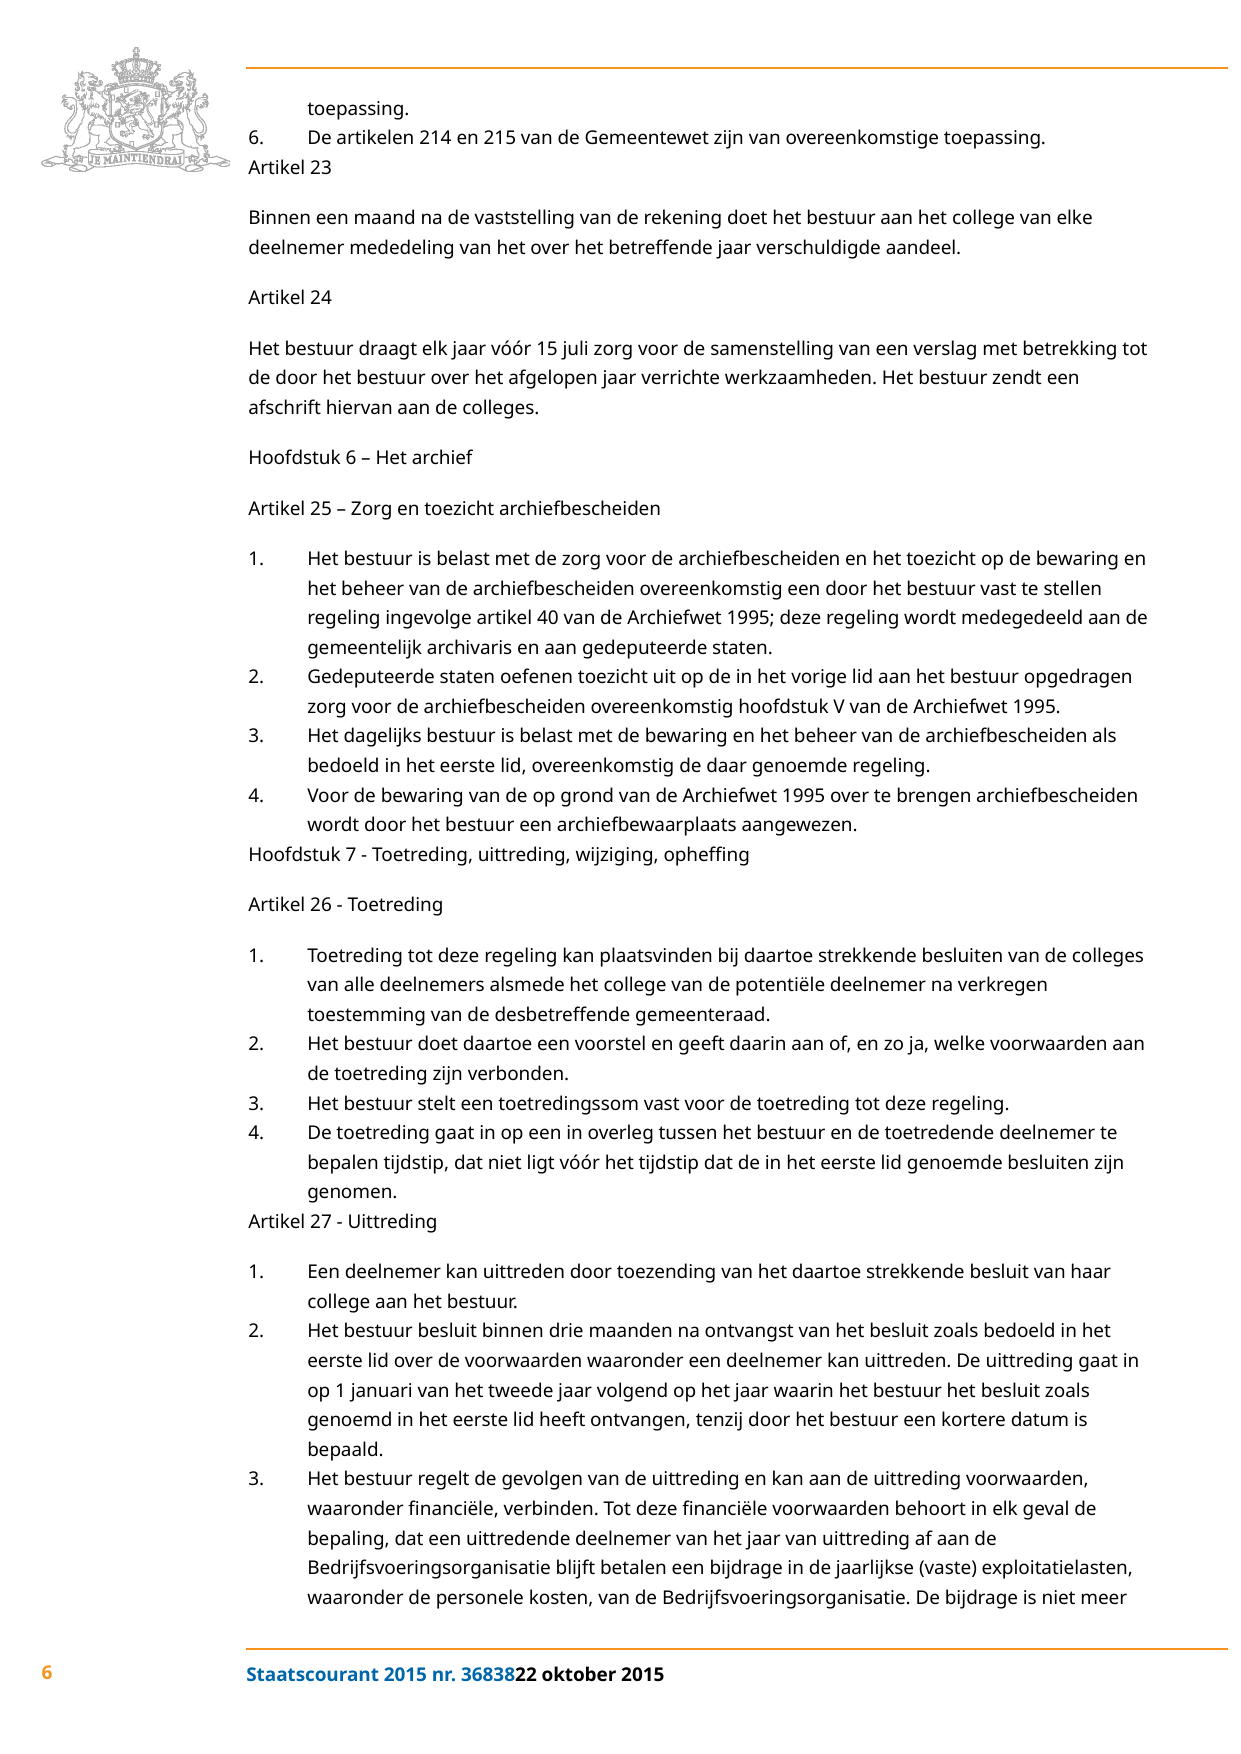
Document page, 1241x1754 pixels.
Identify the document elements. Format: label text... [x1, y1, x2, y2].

list De toetreding gaat in op een in overleg tussen het bestuur en de toetredende deelnemer te bepalen tijdstip, dat niet ligt vóór het tijdstip dat de in het eerste lid genoemde besluiten zijn genomen. [248, 1119, 1152, 1204]
text Artikel 25 – Zorg en toezicht archiefbescheiden [248, 495, 1152, 521]
text Artikel 23 [248, 154, 1152, 180]
text Artikel 27 - Uittreding [248, 1208, 1152, 1234]
list Voor de bewaring van de op grond van de Archiefwet 1995 over te brengen archiefbescheiden wordt door het bestuur een archiefbewaarplaats aangewezen. [248, 782, 1152, 837]
list Het bestuur is belast met de zorg voor de archiefbescheiden en het toezicht op de bewaring en het beheer van de archiefbescheiden overeenkomstig een door het bestuur vast te stellen regeling ingevolge artikel 40 van de Archiefwet 1995; deze regeling wordt medegedeeld aan de gemeentelijk archivaris en aan gedeputeerde staten. [248, 545, 1152, 660]
list toepassing. [248, 95, 1152, 121]
text Hoofdstuk 6 – Het archief [248, 444, 1152, 470]
list Het bestuur besluit binnen drie maanden na ontvangst van het besluit zoals bedoeld in het eerste lid over de voorwaarden waaronder een deelnemer kan uittreden. De uittreding gaat in op 1 januari van het tweede jaar volgend op het jaar waarin het bestuur het besluit zoals genoemd in het eerste lid heeft ontvangen, tenzij door het bestuur een kortere datum is bepaald. [248, 1318, 1152, 1462]
list Het bestuur regelt de gevolgen van de uittreding en kan aan de uittreding voorwaarden, waaronder financiële, verbinden. Tot deze financiële voorwaarden behoort in elk geval de bepaling, dat een uittredende deelnemer van het jaar van uittreding af aan de Bedrijfsvoeringsorganisatie blijft betalen een bijdrage in de jaarlijkse (vaste) exploitatielasten, waaronder de personele kosten, van de Bedrijfsvoeringsorganisatie. De bijdrage is niet meer [248, 1466, 1152, 1610]
list Een deelnemer kan uittreden door toezending van het daartoe strekkende besluit van haar college aan het bestuur. [248, 1258, 1152, 1314]
list Het dagelijks bestuur is belast met de bewaring en het beheer van de archiefbescheiden als bedoeld in het eerste lid, overeenkomstig de daar genoemde regeling. [248, 723, 1152, 778]
text Artikel 24 [248, 284, 1152, 310]
text Het bestuur draagt elk jaar vóór 15 juli zorg voor de samenstelling van een verslag met betrekking tot de door het bestuur over het afgelopen jaar verrichte werkzaamheden. Het bestuur zendt een afschrift hiervan aan de colleges. [248, 335, 1152, 420]
text Artikel 26 - Toetreding [248, 891, 1152, 917]
picture [41, 47, 231, 172]
list Gedeputeerde staten oefenen toezicht uit op de in het vorige lid aan het bestuur opgedragen zorg voor de archiefbescheiden overeenkomstig hoofdstuk V van de Archiefwet 1995. [248, 663, 1152, 719]
text Binnen een maand na de vaststelling van de rekening doet het bestuur aan het college van elke deelnemer mededeling van het over het betreffende jaar verschuldigde aandeel. [248, 204, 1152, 260]
list Toetreding tot deze regeling kan plaatsvinden bij daartoe strekkende besluiten van de colleges van alle deelnemers alsmede het college van de potentiële deelnemer na verkregen toestemming van de desbetreffende gemeenteraad. [248, 942, 1152, 1027]
list De artikelen 214 en 215 van de Gemeentewet zijn van overeenkomstige toepassing. [248, 124, 1152, 150]
list Het bestuur doet daartoe een voorstel en geeft daarin aan of, en zo ja, welke voorwaarden aan de toetreding zijn verbonden. [248, 1031, 1152, 1086]
list Het bestuur stelt een toetredingssom vast voor de toetreding tot deze regeling. [248, 1090, 1152, 1116]
text Hoofdstuk 7 - Toetreding, uittreding, wijziging, opheffing [248, 841, 1152, 867]
